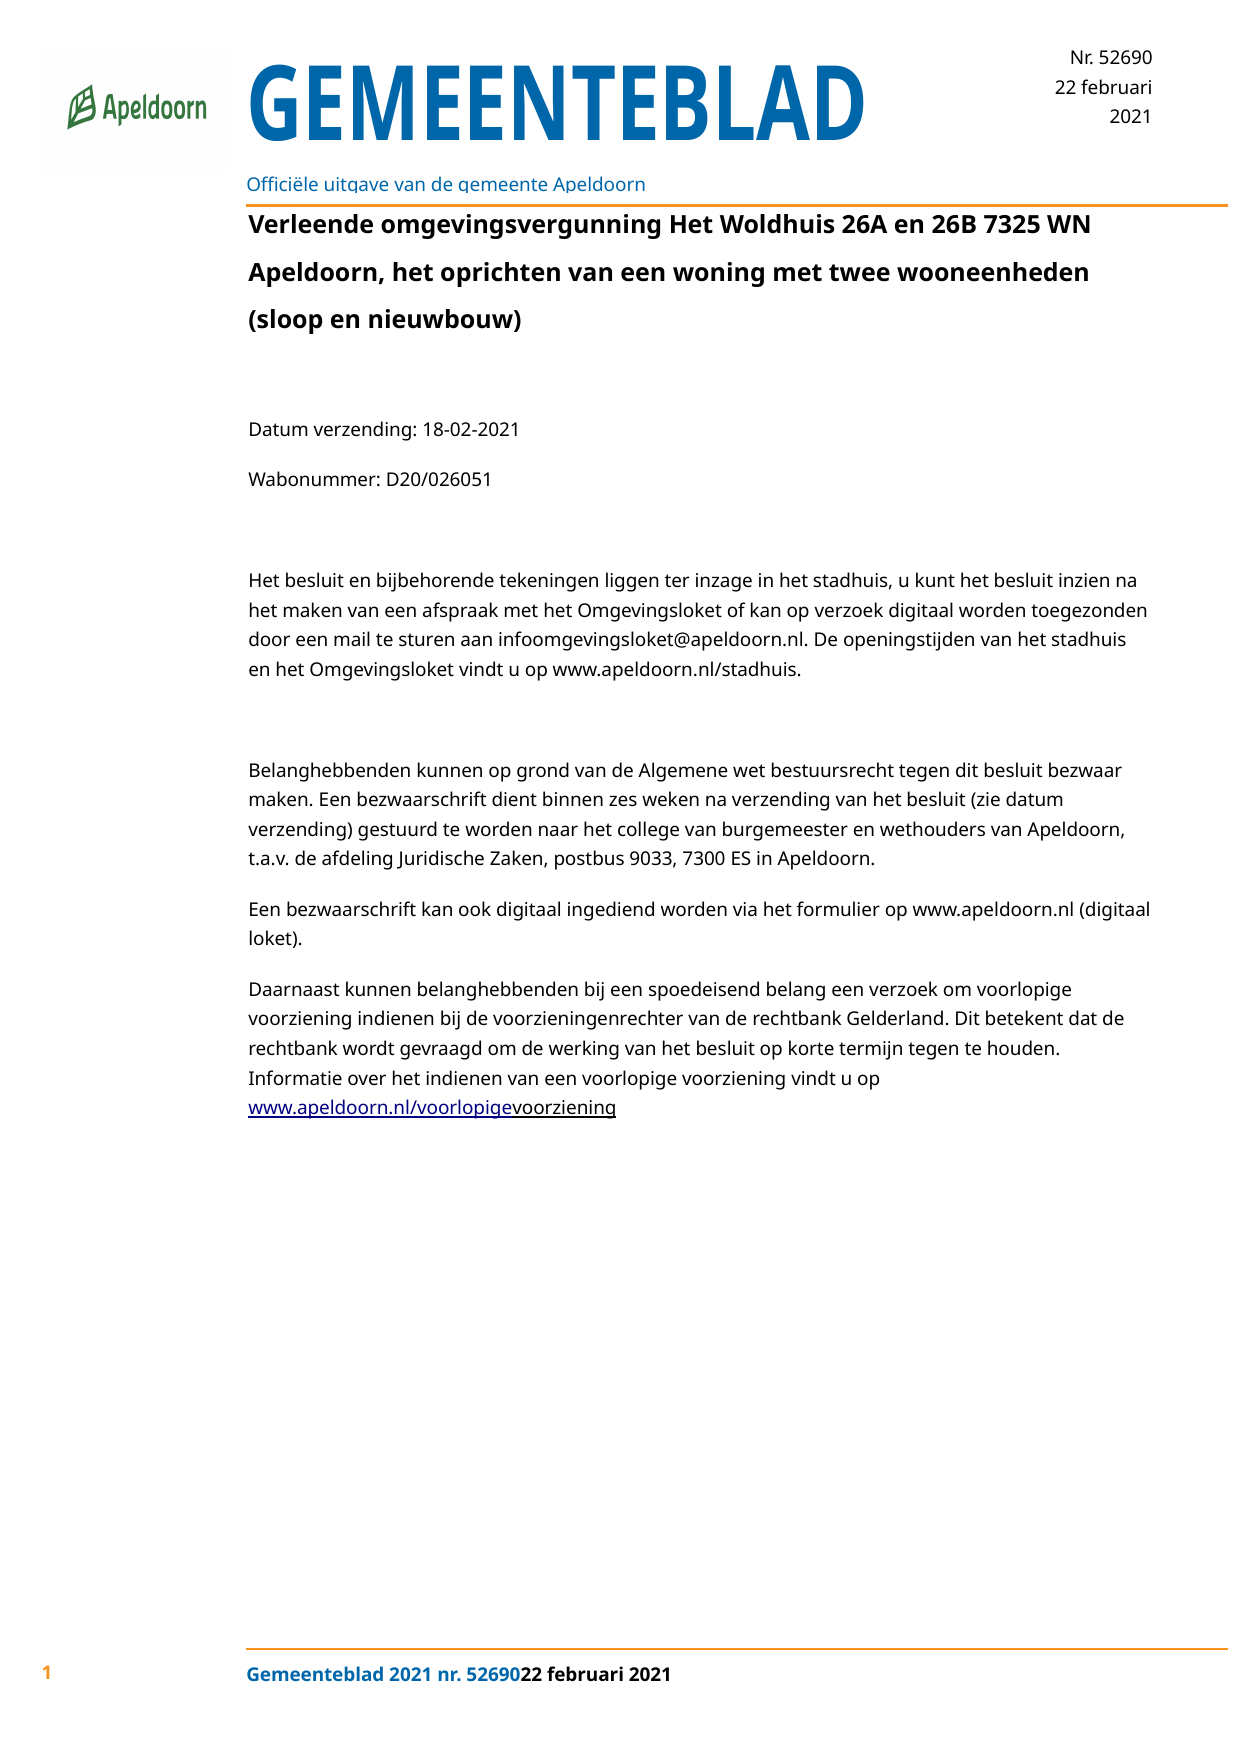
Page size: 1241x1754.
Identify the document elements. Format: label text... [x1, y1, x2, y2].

text Daarnaast kunnen belanghebbenden bij een spoedeisend belang een verzoek om voorlopige voorziening indienen bij de voorzieningenrechter van de rechtbank Gelderland. Dit betekent dat de rechtbank wordt gevraagd om de werking van het besluit op korte termijn tegen te houden. Informatie over het indienen van een voorlopige voorziening vindt u op www.apeldoorn.nl/voorlopigevoorziening [248, 976, 1152, 1120]
text Verleende omgevingsvergunning Het Woldhuis 26A en 26B 7325 WN Apeldoorn, het oprichten van een woning met twee wooneenheden (sloop en nieuwbouw) [248, 207, 1152, 336]
text Datum verzending: 18-02-2021 [248, 416, 1152, 442]
text Wabonummer: D20/026051 [248, 466, 1152, 492]
text Een bezwaarschrift kan ook digitaal ingediend worden via het formulier op www.apeldoorn.nl (digitaal loket). [248, 896, 1152, 951]
text Belanghebbenden kunnen op grond van de Algemene wet bestuursrecht tegen dit besluit bezwaar maken. Een bezwaarschrift dient binnen zes weken na verzending van het besluit (zie datum verzending) gestuurd te worden naar het college van burgemeester en wethouders van Apeldoorn, t.a.v. de afdeling Juridische Zaken, postbus 9033, 7300 ES in Apeldoorn. [248, 757, 1152, 871]
picture [41, 47, 231, 172]
text Het besluit en bijbehorende tekeningen liggen ter inzage in het stadhuis, u kunt het besluit inzien na het maken van een afspraak met het Omgevingsloket of kan op verzoek digitaal worden toegezonden door een mail te sturen aan infoomgevingsloket@apeldoorn.nl. De openingstijden van het stadhuis en het Omgevingsloket vindt u op www.apeldoorn.nl/stadhuis. [248, 567, 1152, 682]
